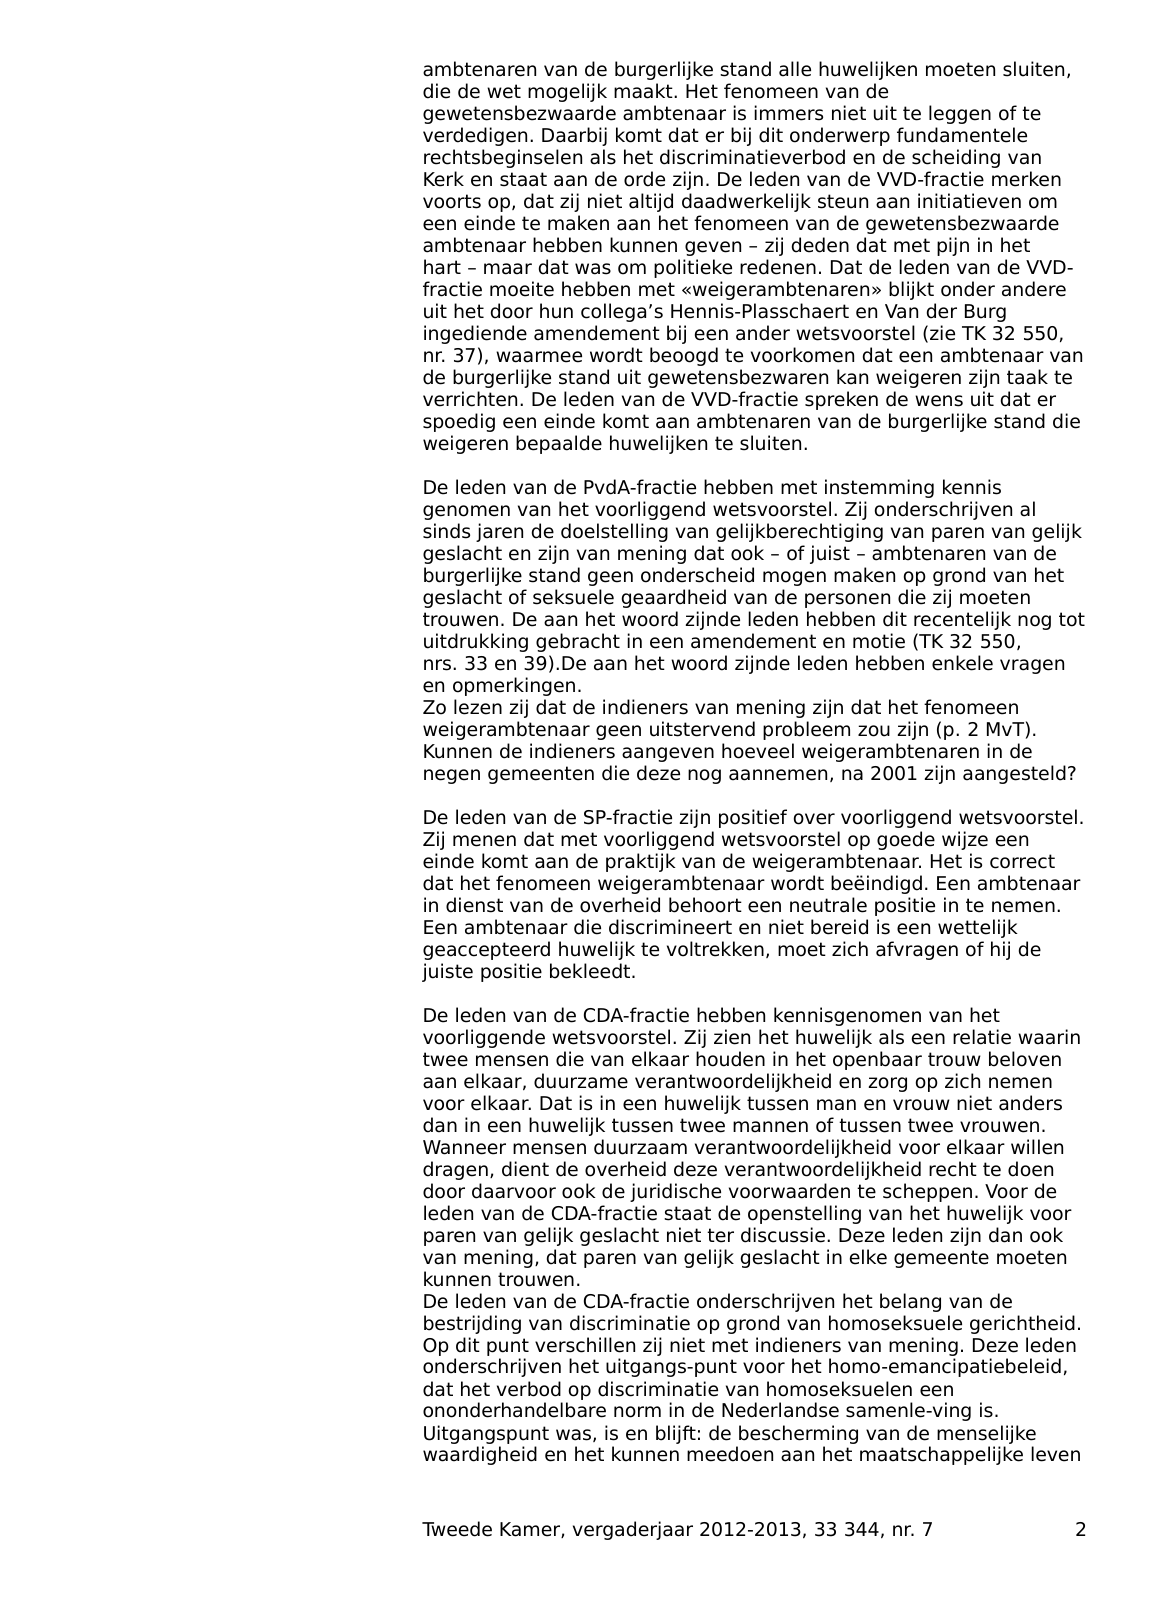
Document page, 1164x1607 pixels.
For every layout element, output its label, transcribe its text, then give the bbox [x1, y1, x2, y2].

text De leden van de PvdA-fractie hebben met instemming kennis genomen van het voorliggend wetsvoorstel. Zij onderschrijven al sinds jaren de doelstelling van gelijkberechtiging van paren van gelijk geslacht en zijn van mening dat ook – of juist – ambtenaren van de burgerlijke stand geen onderscheid mogen maken op grond van het geslacht of seksuele geaardheid van de personen die zij moeten trouwen. De aan het woord zijnde leden hebben dit recentelijk nog tot uitdrukking gebracht in een amendement en motie (TK 32 550, nrs. 33 en 39).De aan het woord zijnde leden hebben enkele vragen en opmerkingen. [422, 477, 1087, 697]
text Zo lezen zij dat de indieners van mening zijn dat het fenomeen weigerambtenaar geen uitstervend probleem zou zijn (p. 2 MvT). Kunnen de indieners aangeven hoeveel weigerambtenaren in de negen gemeenten die deze nog aannemen, na 2001 zijn aangesteld? [422, 697, 1087, 784]
text ambtenaren van de burgerlijke stand alle huwelijken moeten sluiten, die de wet mogelijk maakt. Het fenomeen van de gewetensbezwaarde ambtenaar is immers niet uit te leggen of te verdedigen. Daarbij komt dat er bij dit onderwerp fundamentele rechtsbeginselen als het discriminatieverbod en de scheiding van Kerk en staat aan de orde zijn. De leden van de VVD-fractie merken voorts op, dat zij niet altijd daadwerkelijk steun aan initiatieven om een einde te maken aan het fenomeen van de gewetensbezwaarde ambtenaar hebben kunnen geven – zij deden dat met pijn in het hart – maar dat was om politieke redenen. Dat de leden van de VVD-fractie moeite hebben met «weigerambtenaren» blijkt onder andere uit het door hun collega’s Hennis-Plasschaert en Van der Burg ingediende amendement bij een ander wetsvoorstel (zie TK 32 550, nr. 37), waarmee wordt beoogd te voorkomen dat een ambtenaar van de burgerlijke stand uit gewetensbezwaren kan weigeren zijn taak te verrichten. De leden van de VVD-fractie spreken de wens uit dat er spoedig een einde komt aan ambtenaren van de burgerlijke stand die weigeren bepaalde huwelijken te sluiten. [422, 59, 1087, 455]
text De leden van de CDA-fractie hebben kennisgenomen van het voorliggende wetsvoorstel. Zij zien het huwelijk als een relatie waarin twee mensen die van elkaar houden in het openbaar trouw beloven aan elkaar, duurzame verantwoordelijkheid en zorg op zich nemen voor elkaar. Dat is in een huwelijk tussen man en vrouw niet anders dan in een huwelijk tussen twee mannen of tussen twee vrouwen. Wanneer mensen duurzaam verantwoordelijkheid voor elkaar willen dragen, dient de overheid deze verantwoordelijkheid recht te doen door daarvoor ook de juridische voorwaarden te scheppen. Voor de leden van de CDA-fractie staat de openstelling van het huwelijk voor paren van gelijk geslacht niet ter discussie. Deze leden zijn dan ook van mening, dat paren van gelijk geslacht in elke gemeente moeten kunnen trouwen. [422, 1005, 1087, 1291]
text De leden van de CDA-fractie onderschrijven het belang van de bestrijding van discriminatie op grond van homoseksuele gerichtheid. Op dit punt verschillen zij niet met indieners van mening. Deze leden onderschrijven het uitgangs-punt voor het homo-emancipatiebeleid, dat het verbod op discriminatie van homoseksuelen een ononderhandelbare norm in de Nederlandse samenle-ving is. Uitgangspunt was, is en blijft: de bescherming van de menselijke waardigheid en het kunnen meedoen aan het maatschappelijke leven [422, 1291, 1087, 1466]
text De leden van de SP-fractie zijn positief over voorliggend wetsvoorstel. Zij menen dat met voorliggend wetsvoorstel op goede wijze een einde komt aan de praktijk van de weigerambtenaar. Het is correct dat het fenomeen weigerambtenaar wordt beëindigd. Een ambtenaar in dienst van de overheid behoort een neutrale positie in te nemen. Een ambtenaar die discrimineert en niet bereid is een wettelijk geaccepteerd huwelijk te voltrekken, moet zich afvragen of hij de juiste positie bekleedt. [422, 807, 1087, 983]
